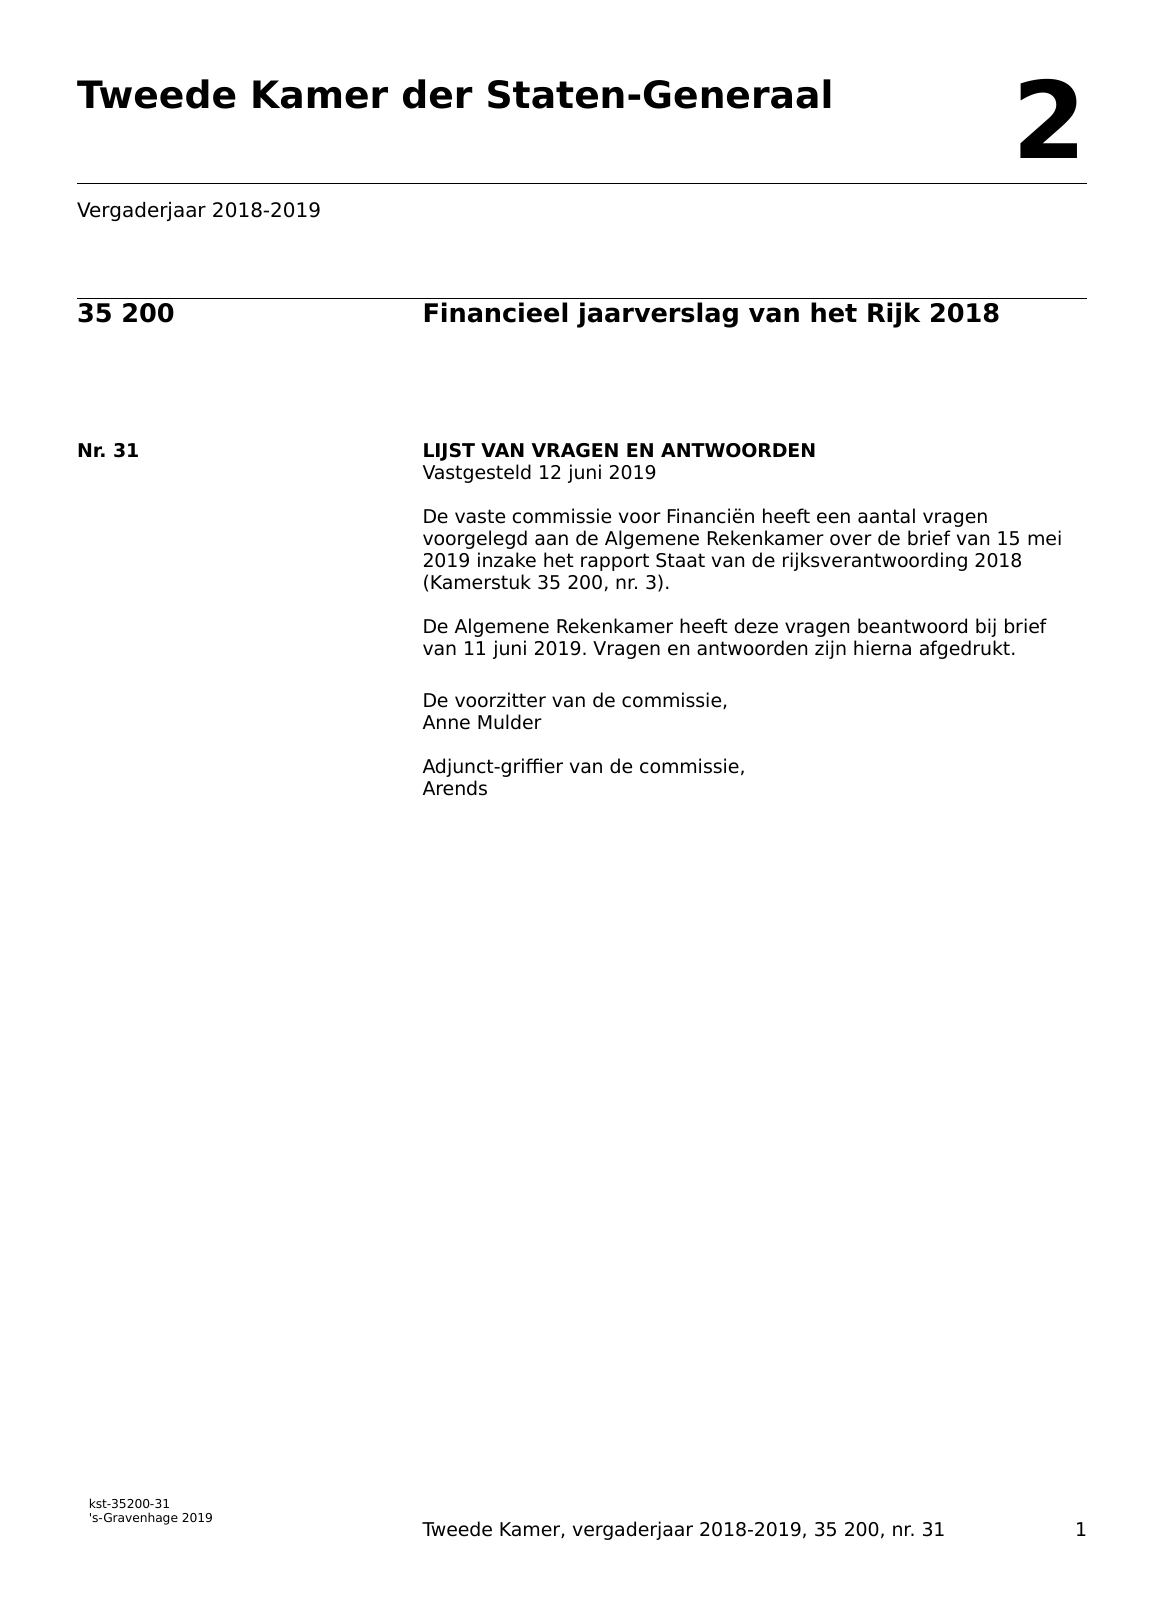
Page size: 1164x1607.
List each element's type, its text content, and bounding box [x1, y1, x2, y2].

text 's-Gravenhage 2019 [88, 1511, 323, 1525]
text De Algemene Rekenkamer heeft deze vragen beantwoord bij brief van 11 juni 2019. Vragen en antwoorden zijn hierna afgedrukt. [422, 616, 1087, 660]
text kst-35200-31 [88, 1497, 323, 1511]
table_cell Vergaderjaar 2018-2019 [77, 184, 1087, 298]
text De vaste commissie voor Financiën heeft een aantal vragen voorgelegd aan de Algemene Rekenkamer over de brief van 15 mei 2019 inzake het rapport Staat van de rijksverantwoording 2018 (Kamerstuk 35 200, nr. 3). [422, 506, 1087, 594]
subtitle Nr. 31 LIJST VAN VRAGEN EN ANTWOORDEN [77, 440, 1087, 462]
text De voorzitter van de commissie, Anne Mulder [422, 690, 1087, 734]
table_header Tweede Kamer der Staten-Generaal [77, 59, 886, 183]
table_header 2 [886, 59, 1087, 183]
subtitle 35 200 Financieel jaarverslag van het Rijk 2018 [77, 299, 1087, 329]
text Adjunct-griffier van de commissie, Arends [422, 756, 1087, 800]
text Vastgesteld 12 juni 2019 [422, 462, 1087, 484]
